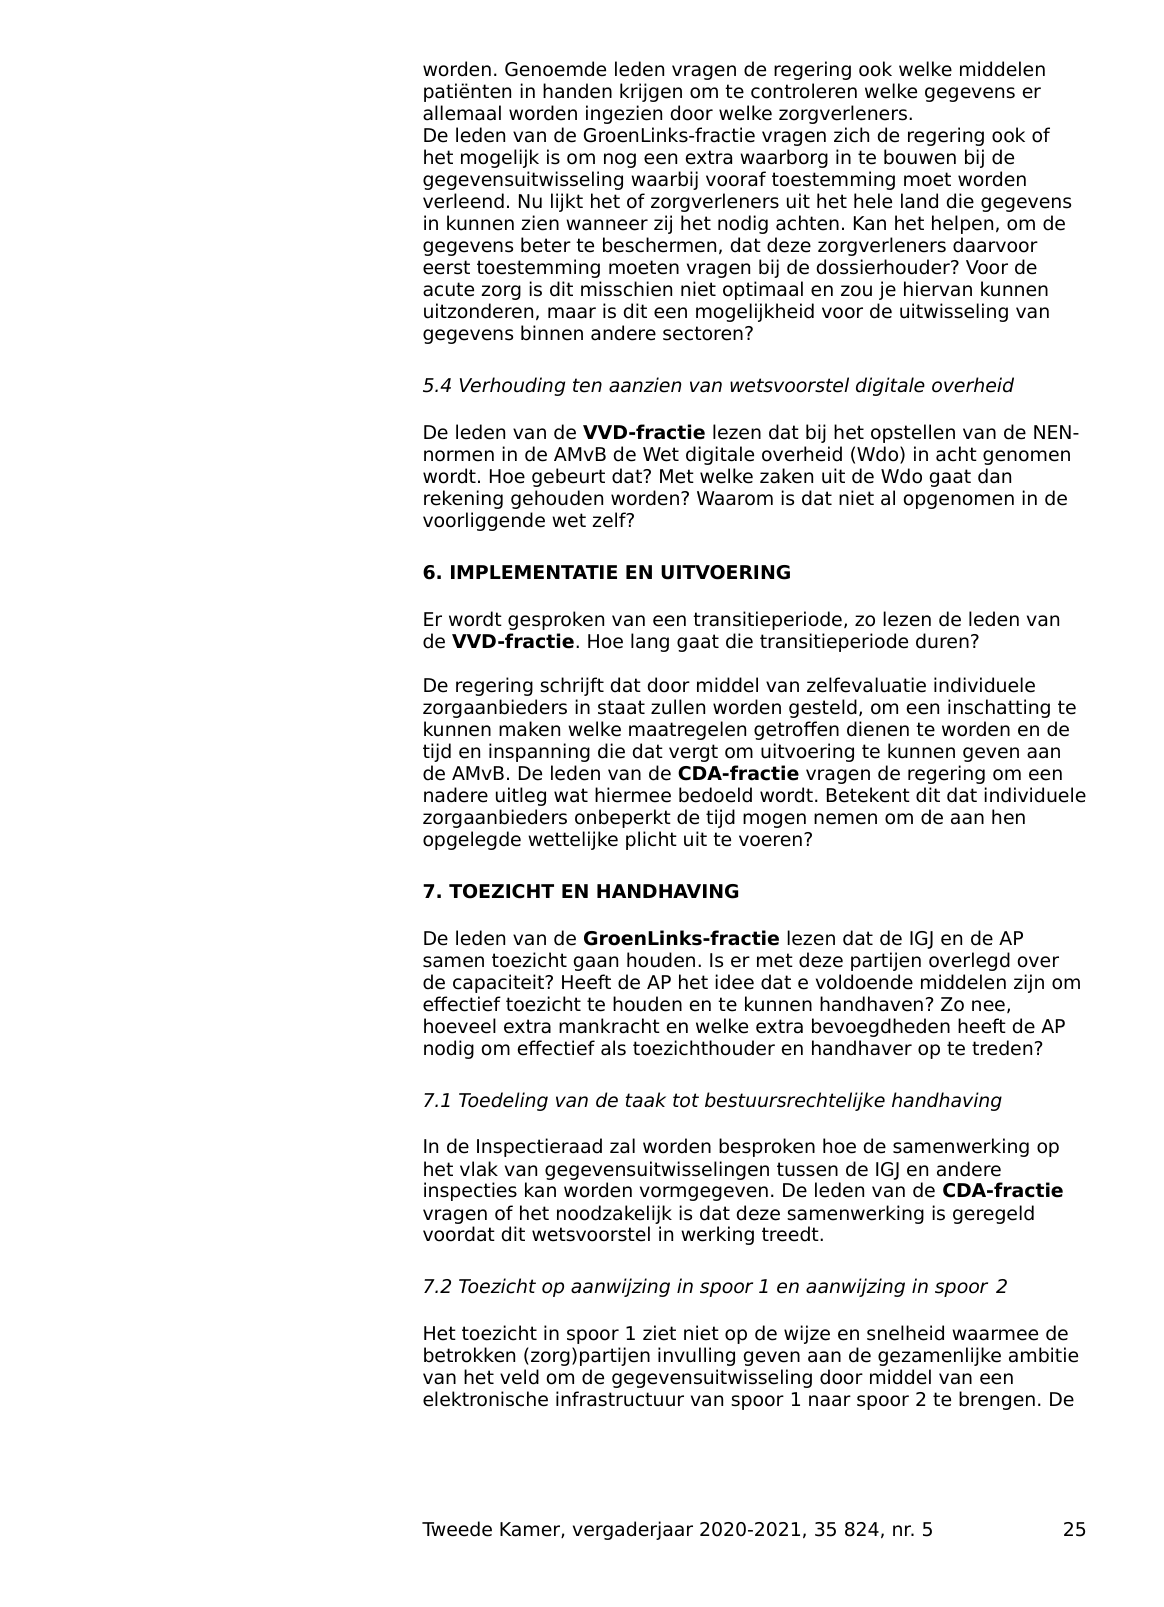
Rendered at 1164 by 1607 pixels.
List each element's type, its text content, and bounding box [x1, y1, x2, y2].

subtitle 7. TOEZICHT EN HANDHAVING [422, 881, 1087, 903]
subtitle 7.1 Toedeling van de taak tot bestuursrechtelijke handhaving [422, 1089, 1087, 1111]
subtitle 7.2 Toezicht op aanwijzing in spoor 1 en aanwijzing in spoor 2 [422, 1276, 1087, 1298]
text Het toezicht in spoor 1 ziet niet op de wijze en snelheid waarmee de betrokken (zorg)partijen invulling geven aan de gezamenlijke ambitie van het veld om de gegevensuitwisseling door middel van een elektronische infrastructuur van spoor 1 naar spoor 2 te brengen. De [422, 1323, 1087, 1411]
subtitle 5.4 Verhouding ten aanzien van wetsvoorstel digitale overheid [422, 375, 1087, 397]
text De leden van de GroenLinks-fractie lezen dat de IGJ en de AP samen toezicht gaan houden. Is er met deze partijen overlegd over de capaciteit? Heeft de AP het idee dat e voldoende middelen zijn om effectief toezicht te houden en te kunnen handhaven? Zo nee, hoeveel extra mankracht en welke extra bevoegdheden heeft de AP nodig om effectief als toezichthouder en handhaver op te treden? [422, 928, 1087, 1059]
text De leden van de VVD-fractie lezen dat bij het opstellen van de NEN-normen in de AMvB de Wet digitale overheid (Wdo) in acht genomen wordt. Hoe gebeurt dat? Met welke zaken uit de Wdo gaat dan rekening gehouden worden? Waarom is dat niet al opgenomen in de voorliggende wet zelf? [422, 422, 1087, 532]
text De regering schrijft dat door middel van zelfevaluatie individuele zorgaanbieders in staat zullen worden gesteld, om een inschatting te kunnen maken welke maatregelen getroffen dienen te worden en de tijd en inspanning die dat vergt om uitvoering te kunnen geven aan de AMvB. De leden van de CDA-fractie vragen de regering om een nadere uitleg wat hiermee bedoeld wordt. Betekent dit dat individuele zorgaanbieders onbeperkt de tijd mogen nemen om de aan hen opgelegde wettelijke plicht uit te voeren? [422, 675, 1087, 851]
text worden. Genoemde leden vragen de regering ook welke middelen patiënten in handen krijgen om te controleren welke gegevens er allemaal worden ingezien door welke zorgverleners. [422, 59, 1087, 125]
text In de Inspectieraad zal worden besproken hoe de samenwerking op het vlak van gegevensuitwisselingen tussen de IGJ en andere inspecties kan worden vormgegeven. De leden van de CDA-fractie vragen of het noodzakelijk is dat deze samenwerking is geregeld voordat dit wetsvoorstel in werking treedt. [422, 1136, 1087, 1246]
text De leden van de GroenLinks-fractie vragen zich de regering ook of het mogelijk is om nog een extra waarborg in te bouwen bij de gegevensuitwisseling waarbij vooraf toestemming moet worden verleend. Nu lijkt het of zorgverleners uit het hele land die gegevens in kunnen zien wanneer zij het nodig achten. Kan het helpen, om de gegevens beter te beschermen, dat deze zorgverleners daarvoor eerst toestemming moeten vragen bij de dossierhouder? Voor de acute zorg is dit misschien niet optimaal en zou je hiervan kunnen uitzonderen, maar is dit een mogelijkheid voor de uitwisseling van gegevens binnen andere sectoren? [422, 125, 1087, 345]
text Er wordt gesproken van een transitieperiode, zo lezen de leden van de VVD-fractie. Hoe lang gaat die transitieperiode duren? [422, 609, 1087, 653]
subtitle 6. IMPLEMENTATIE EN UITVOERING [422, 562, 1087, 584]
